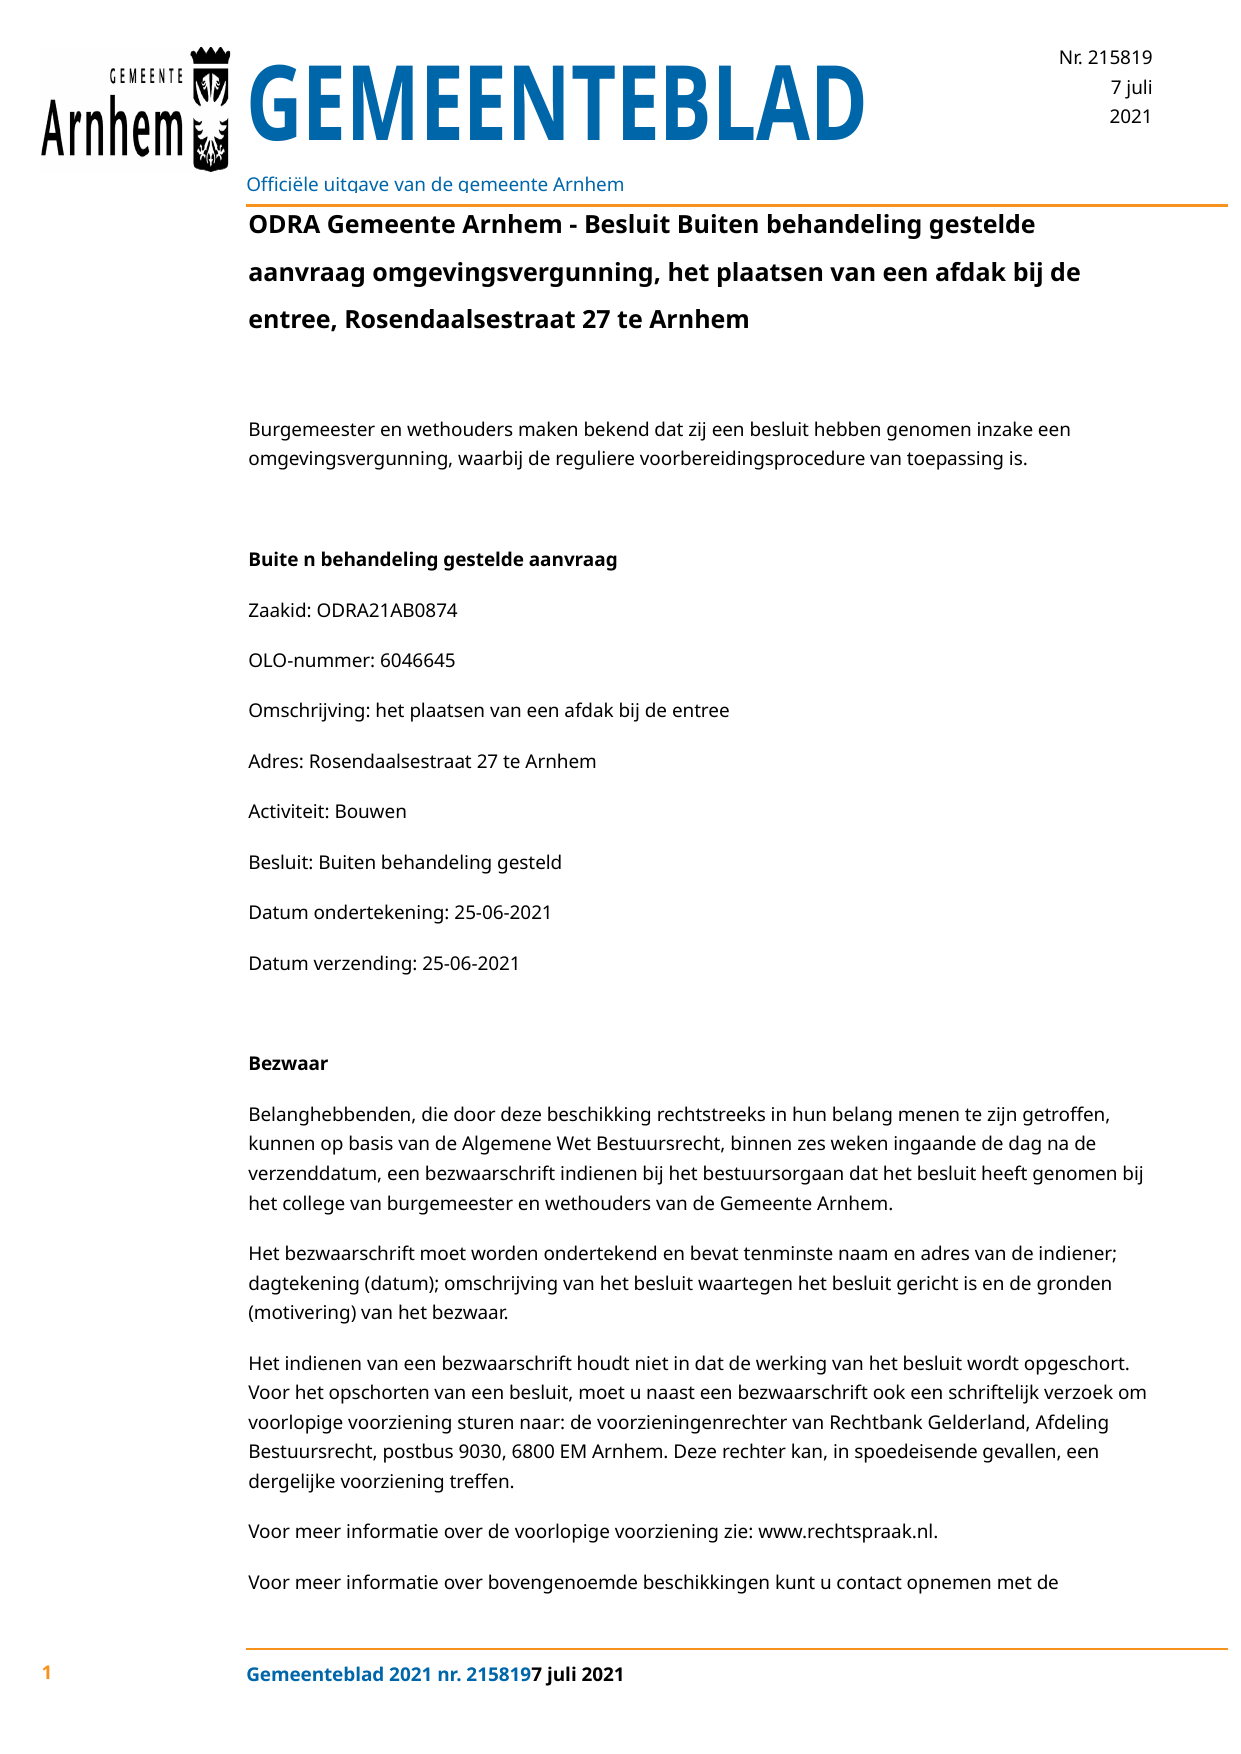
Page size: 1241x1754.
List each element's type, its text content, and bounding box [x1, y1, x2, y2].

text Bezwaar [248, 1051, 1152, 1076]
text Het bezwaarschrift moet worden ondertekend en bevat tenminste naam en adres van de indiener; dagtekening (datum); omschrijving van het besluit waartegen het besluit gericht is en de gronden (motivering) van het bezwaar. [248, 1240, 1152, 1325]
text OLO-nummer: 6046645 [248, 647, 1152, 673]
text Buite n behandeling gestelde aanvraag [248, 546, 1152, 572]
text Het indienen van een bezwaarschrift houdt niet in dat de werking van het besluit wordt opgeschort. Voor het opschorten van een besluit, moet u naast een bezwaarschrift ook een schriftelijk verzoek om voorlopige voorziening sturen naar: de voorzieningenrechter van Rechtbank Gelderland, Afdeling Bestuursrecht, postbus 9030, 6800 EM Arnhem. Deze rechter kan, in spoedeisende gevallen, een dergelijke voorziening treffen. [248, 1350, 1152, 1494]
text Activiteit: Bouwen [248, 798, 1152, 824]
text ODRA Gemeente Arnhem - Besluit Buiten behandeling gestelde aanvraag omgevingsvergunning, het plaatsen van een afdak bij de entree, Rosendaalsestraat 27 te Arnhem [248, 207, 1152, 336]
text Burgemeester en wethouders maken bekend dat zij een besluit hebben genomen inzake een omgevingsvergunning, waarbij de reguliere voorbereidingsprocedure van toepassing is. [248, 416, 1152, 471]
text Besluit: Buiten behandeling gesteld [248, 849, 1152, 874]
text Zaakid: ODRA21AB0874 [248, 597, 1152, 622]
text Datum verzending: 25-06-2021 [248, 950, 1152, 975]
text Adres: Rosendaalsestraat 27 te Arnhem [248, 748, 1152, 774]
text Belanghebbenden, die door deze beschikking rechtstreeks in hun belang menen te zijn getroffen, kunnen op basis van de Algemene Wet Bestuursrecht, binnen zes weken ingaande de dag na de verzenddatum, een bezwaarschrift indienen bij het bestuursorgaan dat het besluit heeft genomen bij het college van burgemeester en wethouders van de Gemeente Arnhem. [248, 1101, 1152, 1215]
picture [41, 47, 231, 172]
text Voor meer informatie over bovengenoemde beschikkingen kunt u contact opnemen met de [248, 1569, 1152, 1594]
text Omschrijving: het plaatsen van een afdak bij de entree [248, 698, 1152, 723]
text Datum ondertekening: 25-06-2021 [248, 899, 1152, 925]
text Voor meer informatie over de voorlopige voorziening zie: www.rechtspraak.nl. [248, 1518, 1152, 1544]
